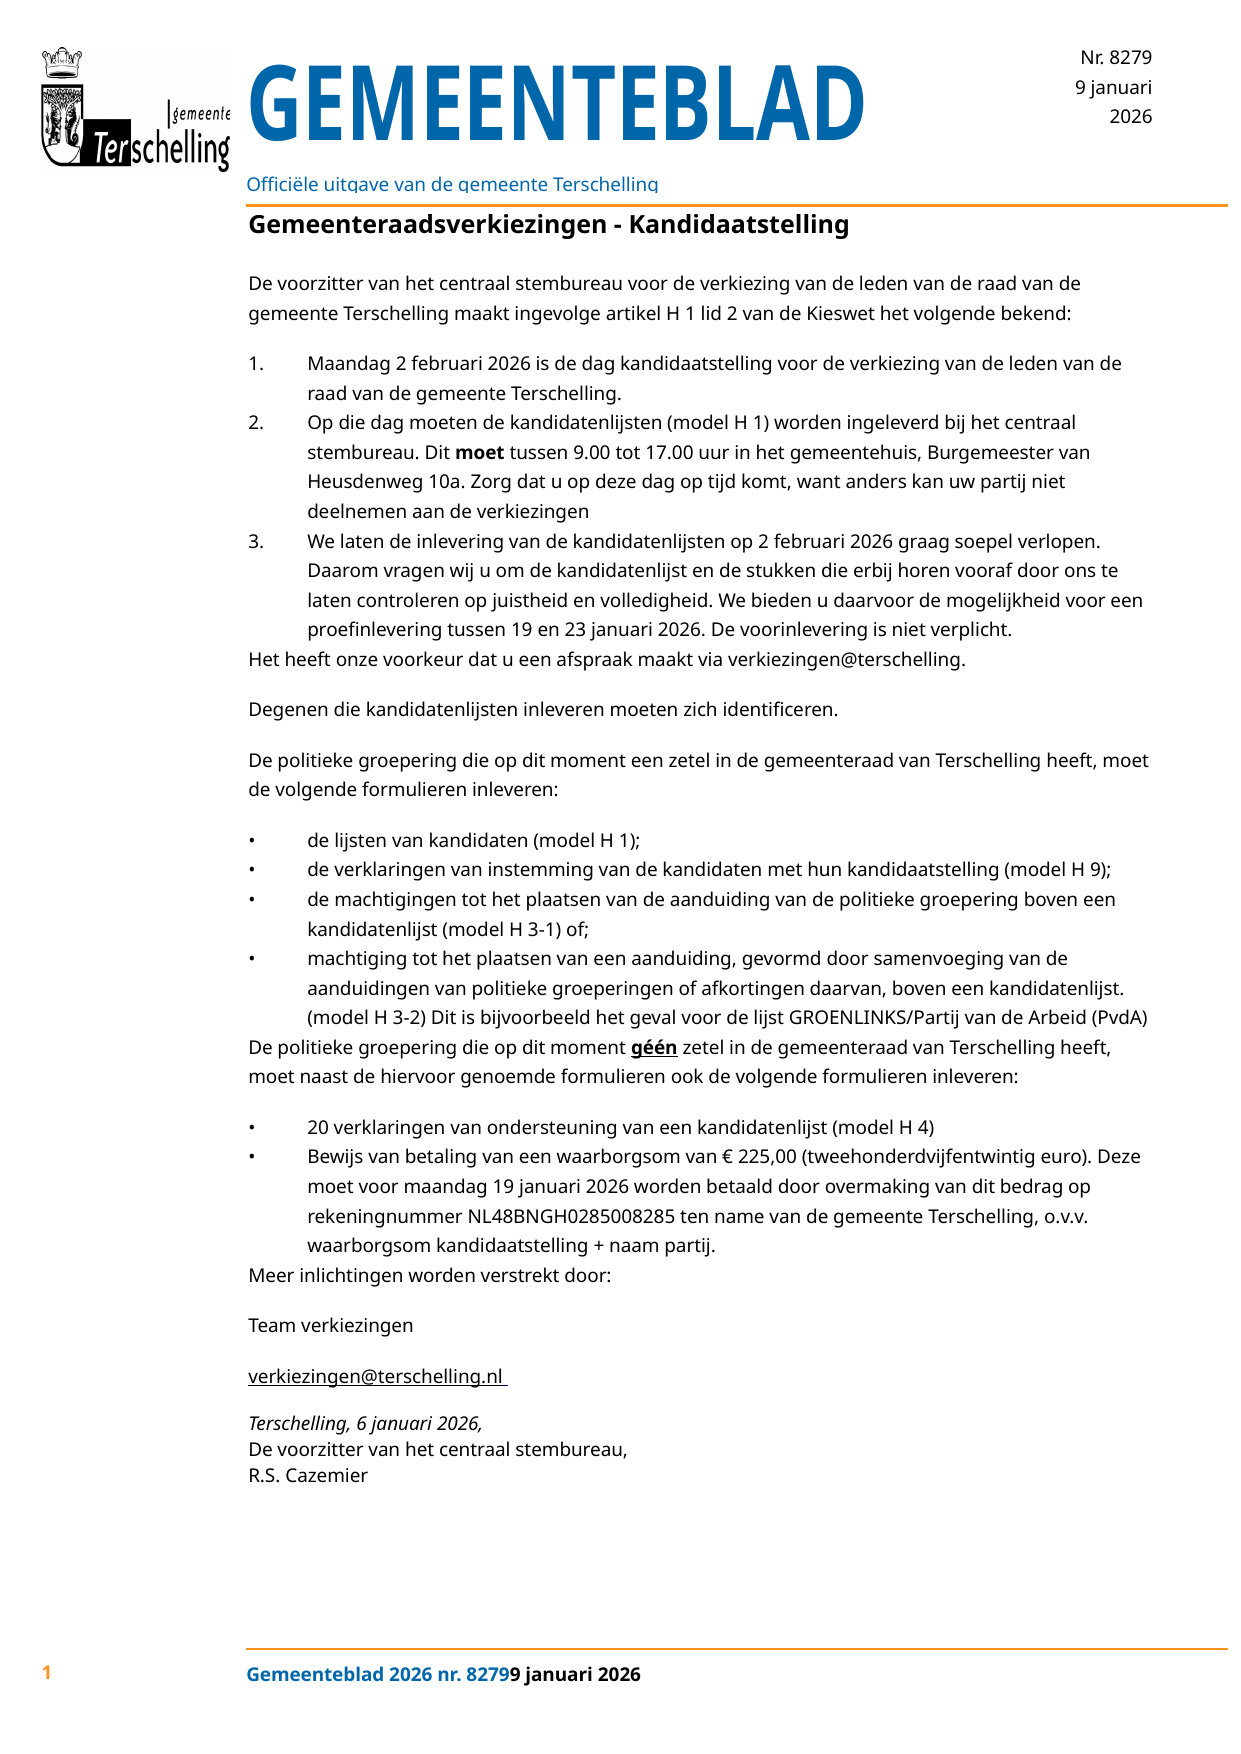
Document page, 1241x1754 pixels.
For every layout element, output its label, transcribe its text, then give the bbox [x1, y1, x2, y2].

text Terschelling, 6 januari 2026, [248, 1411, 1152, 1436]
list 20 verklaringen van ondersteuning van een kandidatenlijst (model H 4) [248, 1114, 1152, 1140]
list Bewijs van betaling van een waarborgsom van € 225,00 (tweehonderdvijfentwintig euro). Deze moet voor maandag 19 januari 2026 worden betaald door overmaking van dit bedrag op rekeningnummer NL48BNGH0285008285 ten name van de gemeente Terschelling, o.v.v. waarborgsom kandidaatstelling + naam partij. [248, 1144, 1152, 1258]
list Maandag 2 februari 2026 is de dag kandidaatstelling voor de verkiezing van de leden van de raad van de gemeente Terschelling. [248, 350, 1152, 406]
list Op die dag moeten de kandidatenlijsten (model H 1) worden ingeleverd bij het centraal stembureau. Dit moet tussen 9.00 tot 17.00 uur in het gemeentehuis, Burgemeester van Heusdenweg 10a. Zorg dat u op deze dag op tijd komt, want anders kan uw partij niet deelnemen aan de verkiezingen [248, 409, 1152, 524]
text De politieke groepering die op dit moment een zetel in de gemeenteraad van Terschelling heeft, moet de volgende formulieren inleveren: [248, 747, 1152, 802]
text De politieke groepering die op dit moment géén zetel in de gemeenteraad van Terschelling heeft, moet naast de hiervoor genoemde formulieren ook de volgende formulieren inleveren: [248, 1034, 1152, 1089]
text verkiezingen@terschelling.nl [248, 1363, 1152, 1388]
list machtiging tot het plaatsen van een aanduiding, gevormd door samenvoeging van de aanduidingen van politieke groeperingen of afkortingen daarvan, boven een kandidatenlijst. (model H 3-2) Dit is bijvoorbeeld het geval voor de lijst GROENLINKS/Partij van de Arbeid (PvdA) [248, 945, 1152, 1030]
picture [41, 47, 231, 172]
text Het heeft onze voorkeur dat u een afspraak maakt via verkiezingen@terschelling. [248, 646, 1152, 672]
text De voorzitter van het centraal stembureau voor de verkiezing van de leden van de raad van de gemeente Terschelling maakt ingevolge artikel H 1 lid 2 van de Kieswet het volgende bekend: [248, 270, 1152, 326]
text R.S. Cazemier [248, 1462, 1152, 1488]
text Team verkiezingen [248, 1312, 1152, 1338]
text De voorzitter van het centraal stembureau, [248, 1436, 1152, 1462]
list de lijsten van kandidaten (model H 1); [248, 827, 1152, 853]
list de verklaringen van instemming van de kandidaten met hun kandidaatstelling (model H 9); [248, 857, 1152, 882]
list We laten de inlevering van de kandidatenlijsten op 2 februari 2026 graag soepel verlopen. Daarom vragen wij u om de kandidatenlijst en de stukken die erbij horen vooraf door ons te laten controleren op juistheid en volledigheid. We bieden u daarvoor de mogelijkheid voor een proefinlevering tussen 19 en 23 januari 2026. De voorinlevering is niet verplicht. [248, 528, 1152, 642]
list de machtigingen tot het plaatsen van de aanduiding van de politieke groepering boven een kandidatenlijst (model H 3-1) of; [248, 886, 1152, 941]
text Degenen die kandidatenlijsten inleveren moeten zich identificeren. [248, 697, 1152, 722]
text Meer inlichtingen worden verstrekt door: [248, 1262, 1152, 1288]
text Gemeenteraadsverkiezingen - Kandidaatstelling [248, 207, 1152, 241]
